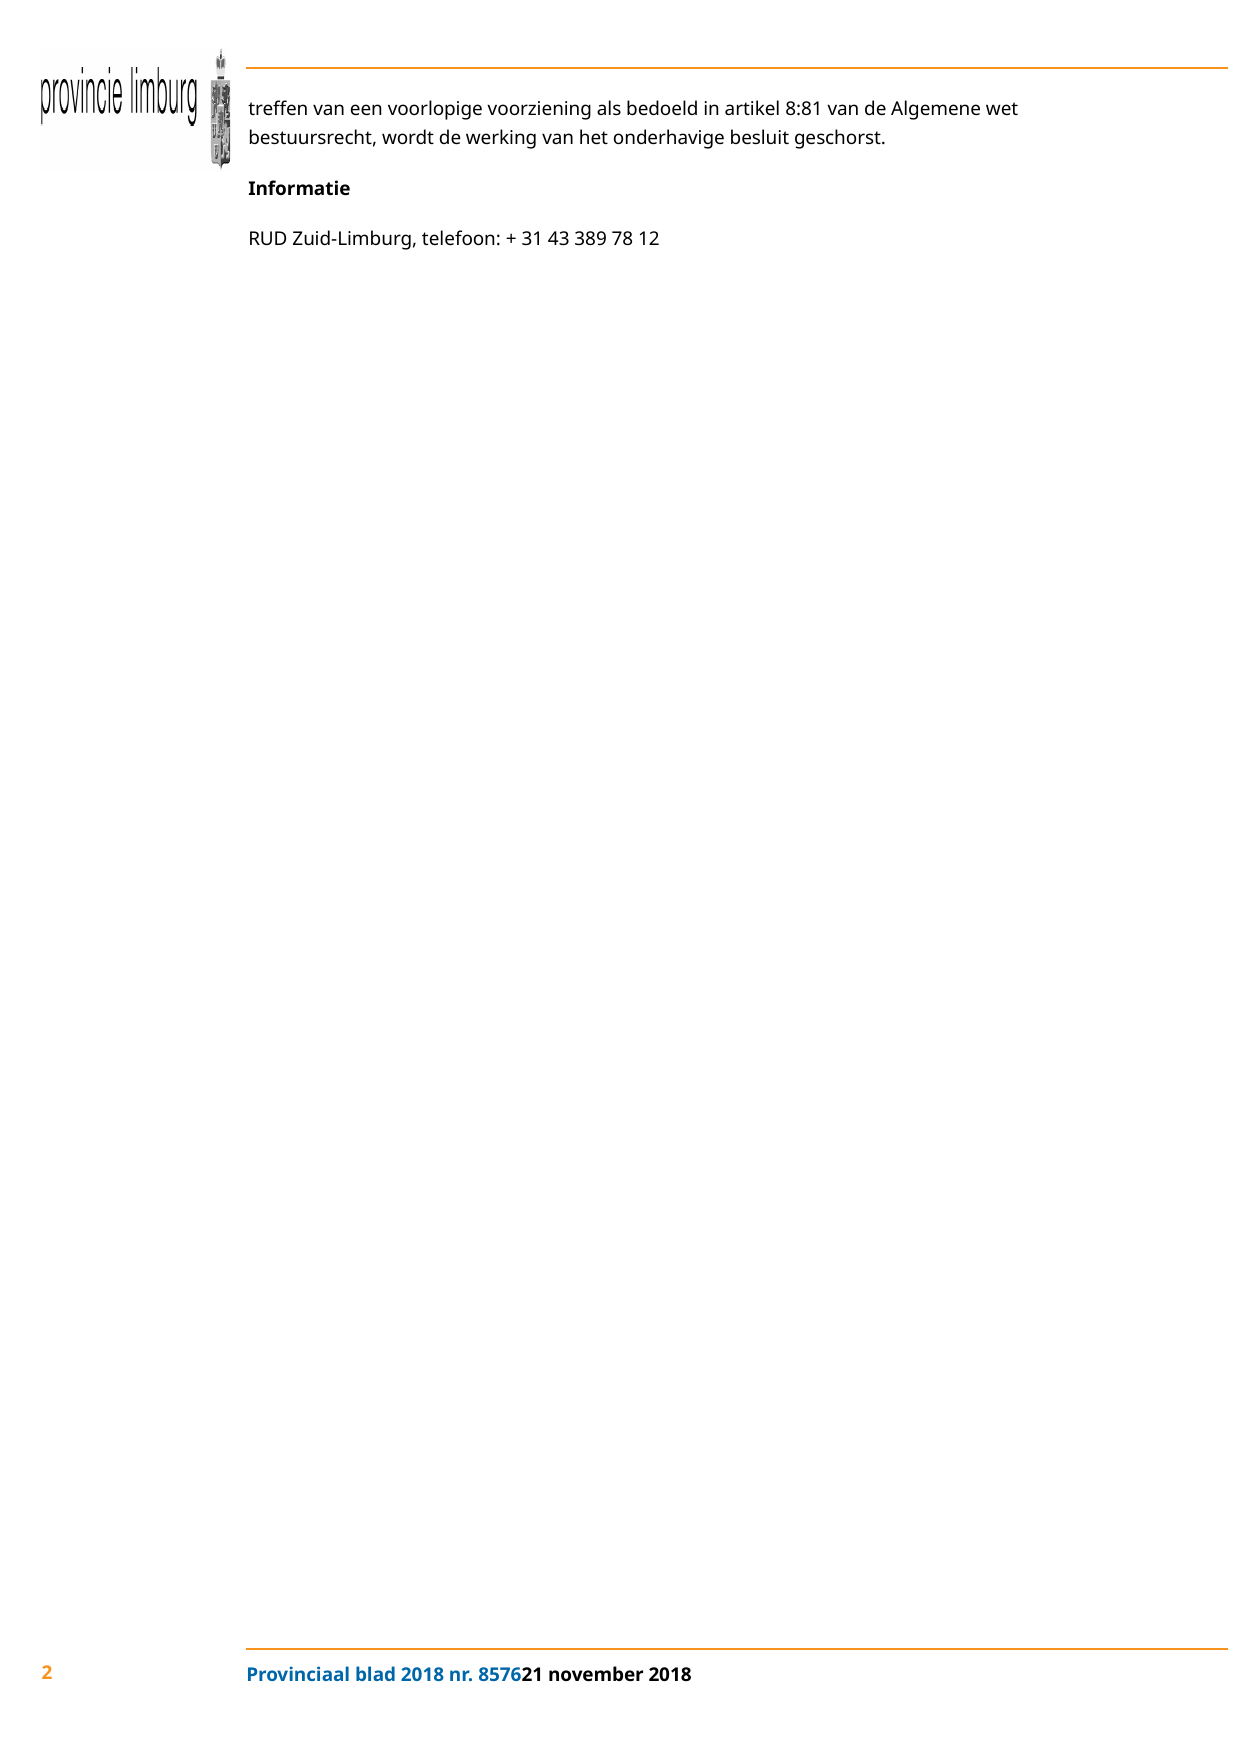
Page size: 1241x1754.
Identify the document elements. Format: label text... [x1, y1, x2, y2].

picture [41, 47, 231, 172]
text Informatie [248, 175, 1152, 201]
text treffen van een voorlopige voorziening als bedoeld in artikel 8:81 van de Algemene wet bestuursrecht, wordt de werking van het onderhavige besluit geschorst. [248, 95, 1152, 150]
text RUD Zuid-Limburg, telefoon: + 31 43 389 78 12 [248, 225, 1152, 251]
